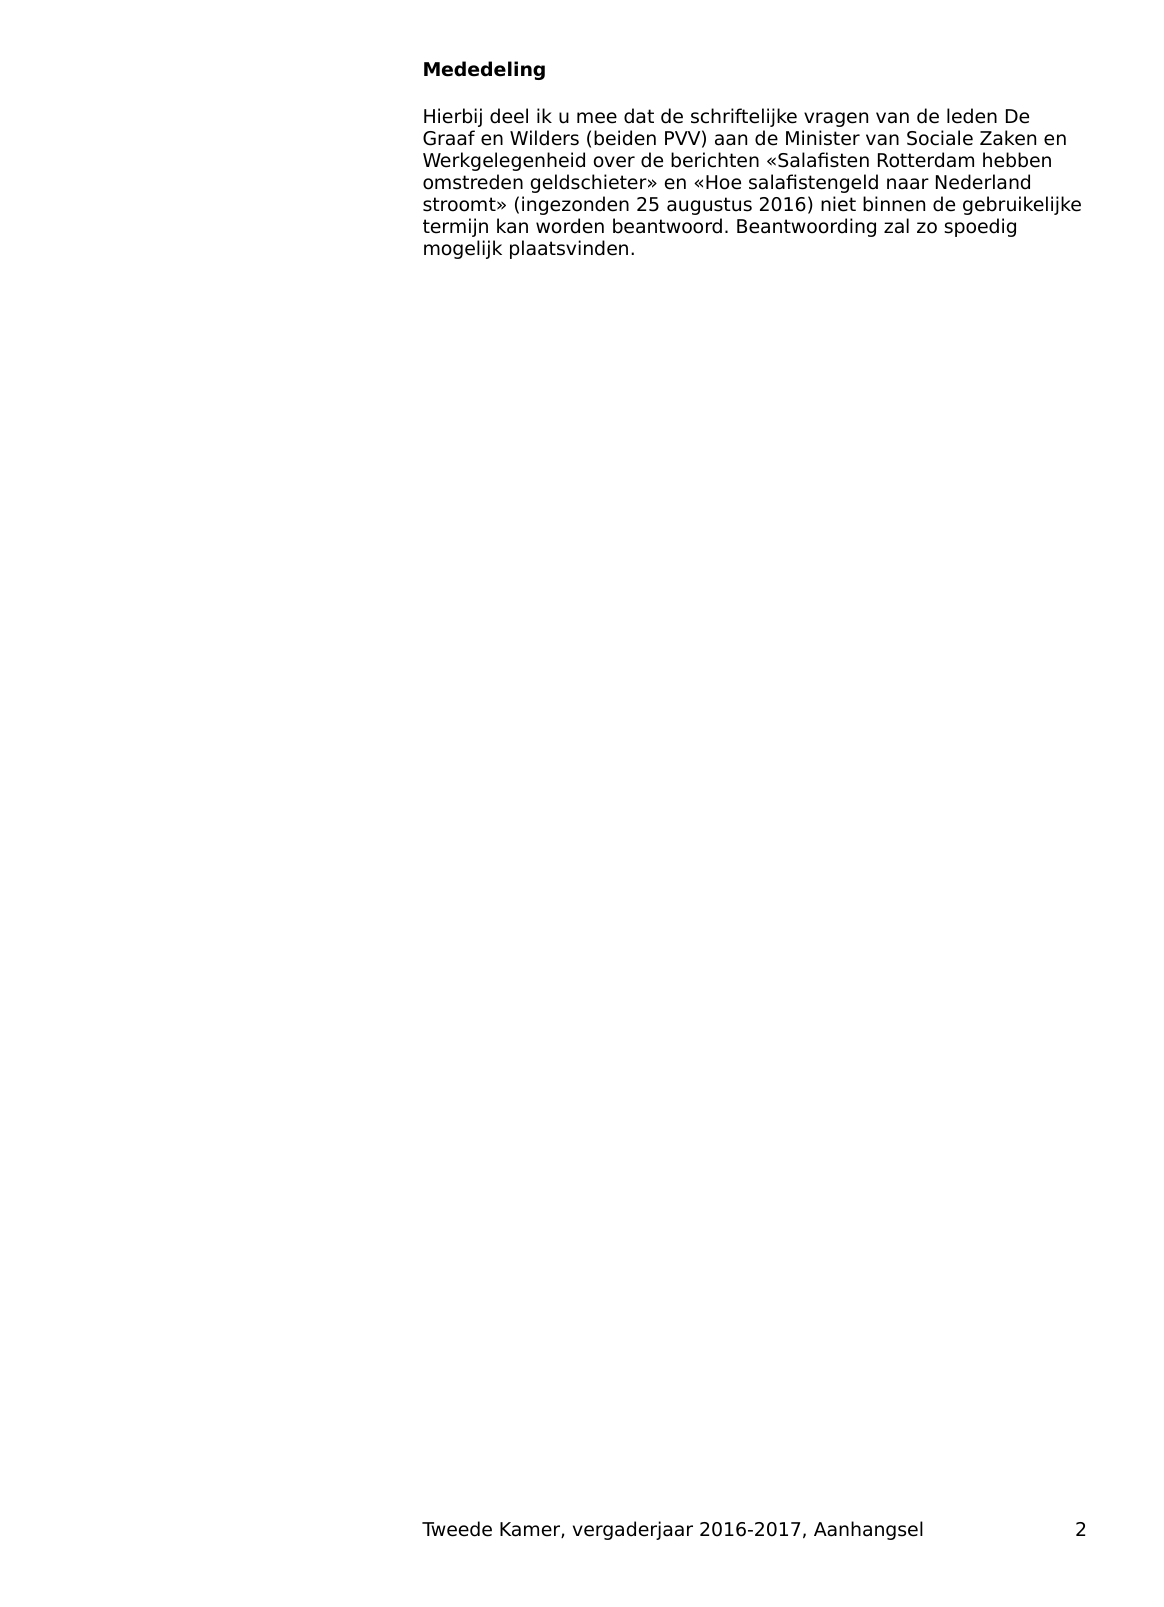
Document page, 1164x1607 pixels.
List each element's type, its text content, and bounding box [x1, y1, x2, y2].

subtitle Mededeling [422, 59, 1087, 81]
text Hierbij deel ik u mee dat de schriftelijke vragen van de leden De Graaf en Wilders (beiden PVV) aan de Minister van Sociale Zaken en Werkgelegenheid over de berichten «Salafisten Rotterdam hebben omstreden geldschieter» en «Hoe salafistengeld naar Nederland stroomt» (ingezonden 25 augustus 2016) niet binnen de gebruikelijke termijn kan worden beantwoord. Beantwoording zal zo spoedig mogelijk plaatsvinden. [422, 106, 1087, 260]
